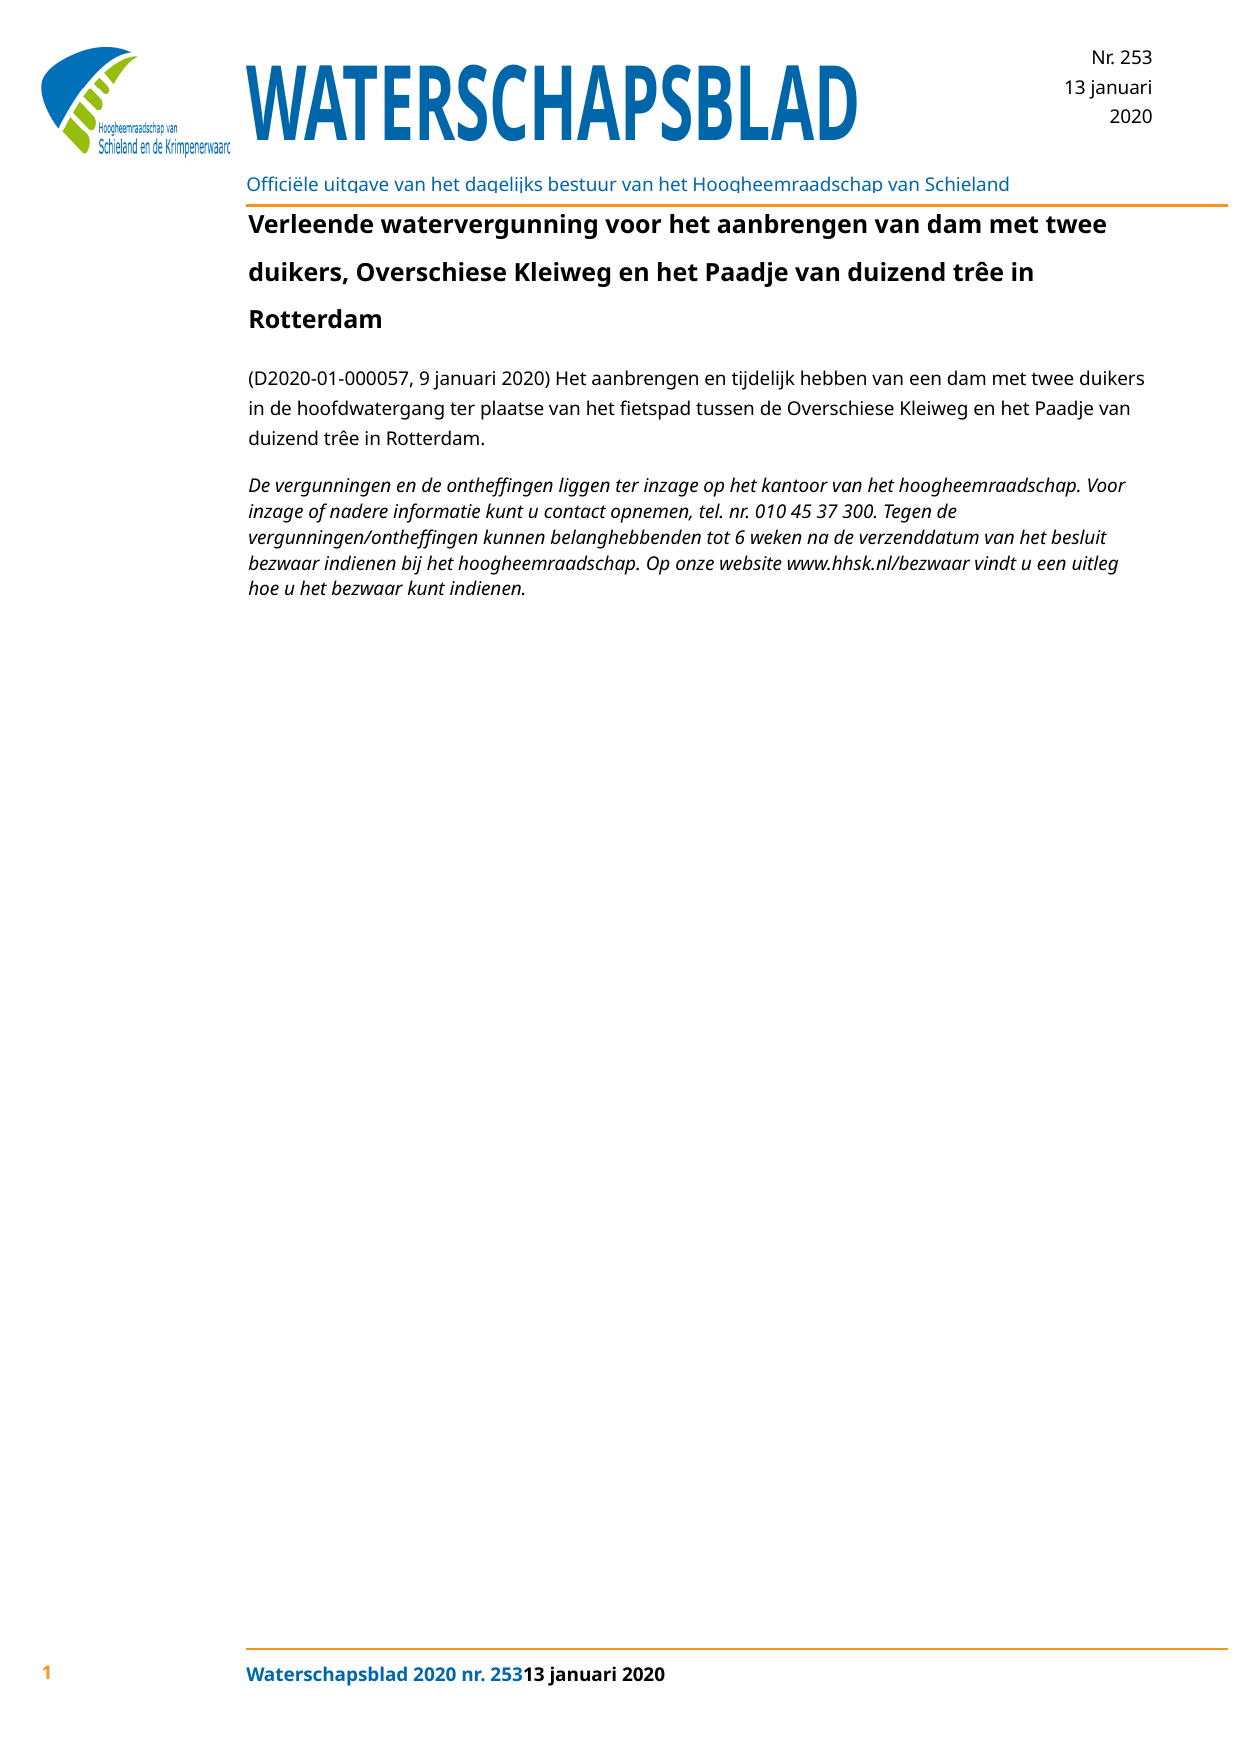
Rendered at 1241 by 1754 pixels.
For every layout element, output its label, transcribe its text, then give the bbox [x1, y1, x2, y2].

text Verleende watervergunning voor het aanbrengen van dam met twee duikers, Overschiese Kleiweg en het Paadje van duizend trêe in Rotterdam [248, 207, 1152, 336]
picture [41, 47, 231, 172]
text De vergunningen en de ontheffingen liggen ter inzage op het kantoor van het hoogheemraadschap. Voor inzage of nadere informatie kunt u contact opnemen, tel. nr. 010 45 37 300. Tegen de vergunningen/ontheffingen kunnen belanghebbenden tot 6 weken na de verzenddatum van het besluit bezwaar indienen bij het hoogheemraadschap. Op onze website www.hhsk.nl/bezwaar vindt u een uitleg hoe u het bezwaar kunt indienen. [248, 472, 1152, 601]
text (D2020-01-000057, 9 januari 2020) Het aanbrengen en tijdelijk hebben van een dam met twee duikers in de hoofdwatergang ter plaatse van het fietspad tussen de Overschiese Kleiweg en het Paadje van duizend trêe in Rotterdam. [248, 366, 1152, 450]
